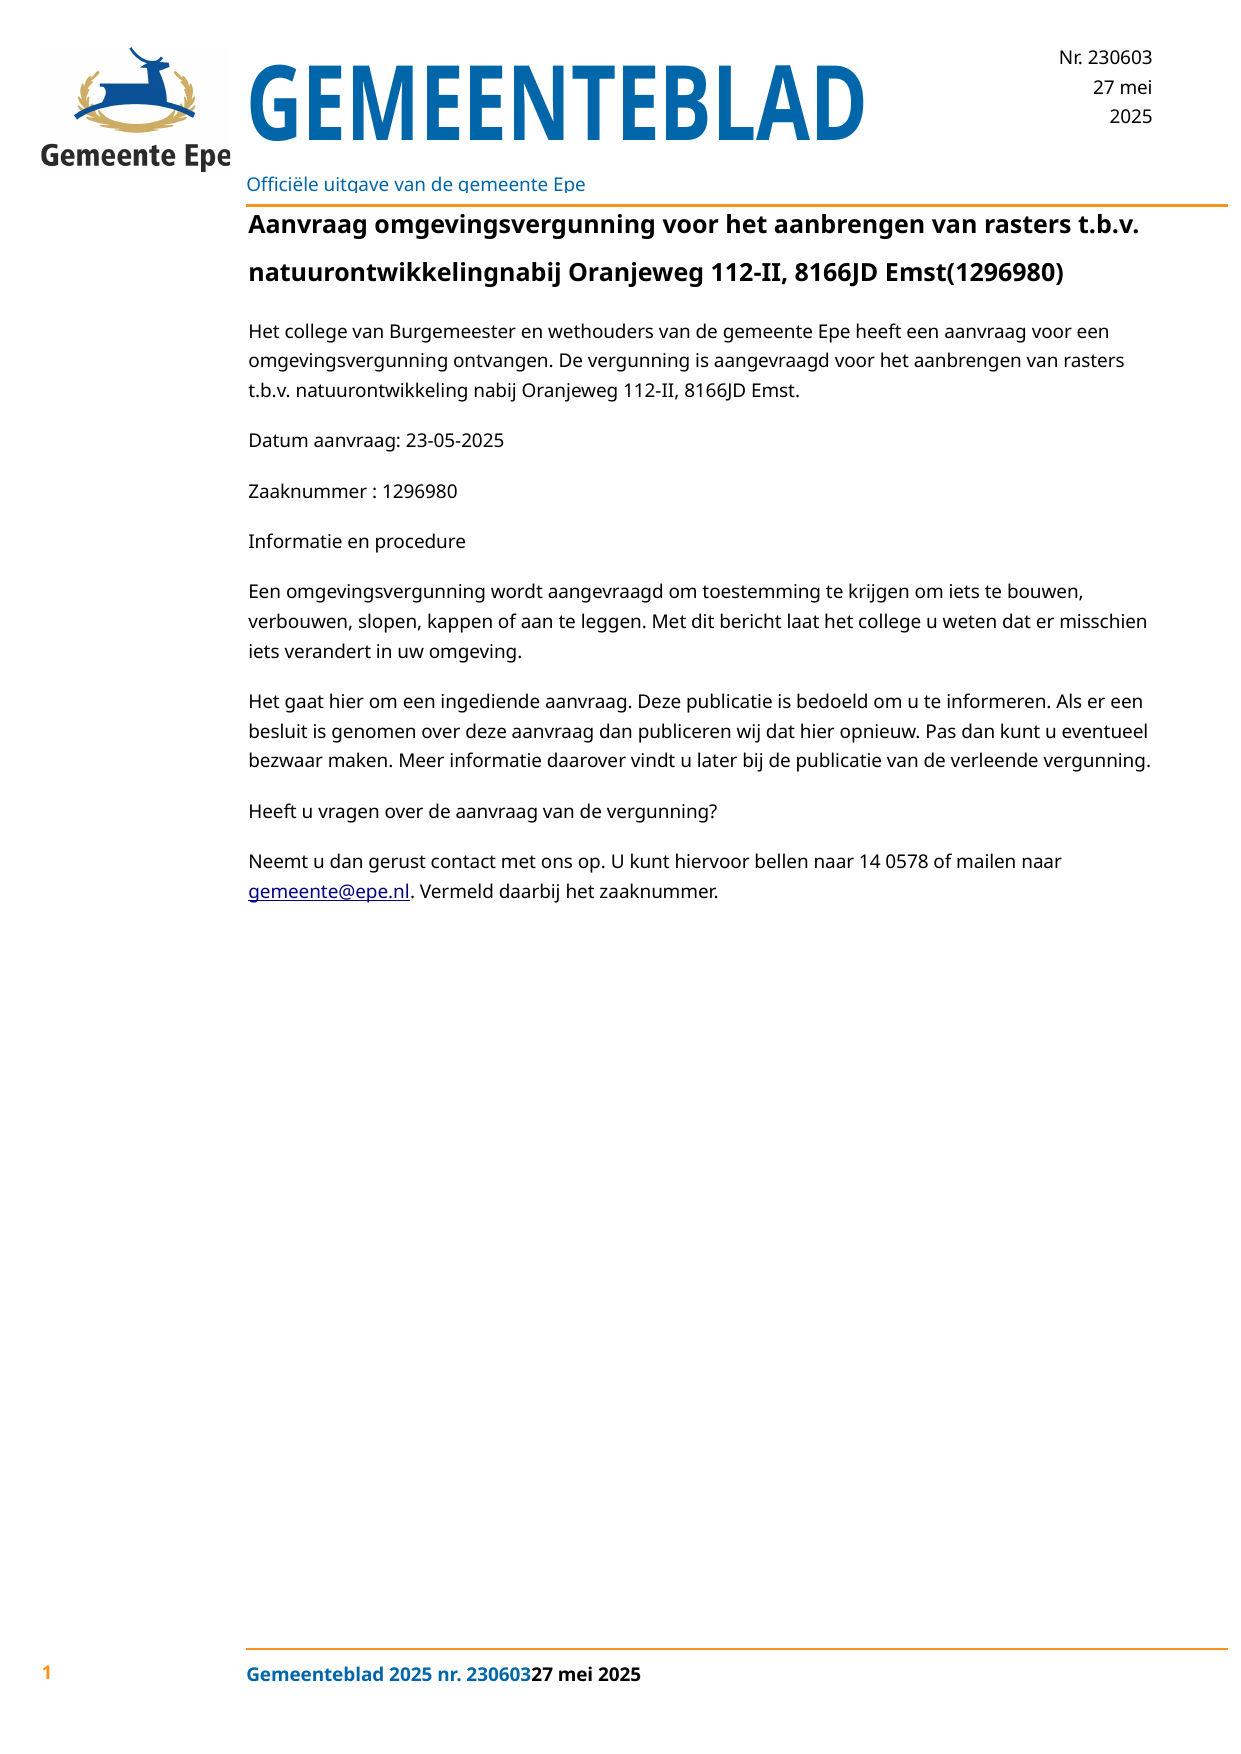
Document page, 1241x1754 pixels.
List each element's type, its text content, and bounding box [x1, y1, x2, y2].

text Het gaat hier om een ingediende aanvraag. Deze publicatie is bedoeld om u te informeren. Als er een besluit is genomen over deze aanvraag dan publiceren wij dat hier opnieuw. Pas dan kunt u eventueel bezwaar maken. Meer informatie daarover vindt u later bij de publicatie van de verleende vergunning. [248, 688, 1152, 773]
text Heeft u vragen over de aanvraag van de vergunning? [248, 798, 1152, 824]
text Zaaknummer : 1296980 [248, 478, 1152, 504]
text Aanvraag omgevingsvergunning voor het aanbrengen van rasters t.b.v. natuurontwikkelingnabij Oranjeweg 112-II, 8166JD Emst(1296980) [248, 207, 1152, 288]
picture [41, 47, 231, 172]
text Het college van Burgemeester en wethouders van de gemeente Epe heeft een aanvraag voor een omgevingsvergunning ontvangen. De vergunning is aangevraagd voor het aanbrengen van rasters t.b.v. natuurontwikkeling nabij Oranjeweg 112-II, 8166JD Emst. [248, 318, 1152, 403]
text Datum aanvraag: 23-05-2025 [248, 427, 1152, 453]
text Een omgevingsvergunning wordt aangevraagd om toestemming te krijgen om iets te bouwen, verbouwen, slopen, kappen of aan te leggen. Met dit bericht laat het college u weten dat er misschien iets verandert in uw omgeving. [248, 579, 1152, 664]
text Neemt u dan gerust contact met ons op. U kunt hiervoor bellen naar 14 0578 of mailen naar gemeente@epe.nl. Vermeld daarbij het zaaknummer. [248, 848, 1152, 904]
text Informatie en procedure [248, 528, 1152, 554]
